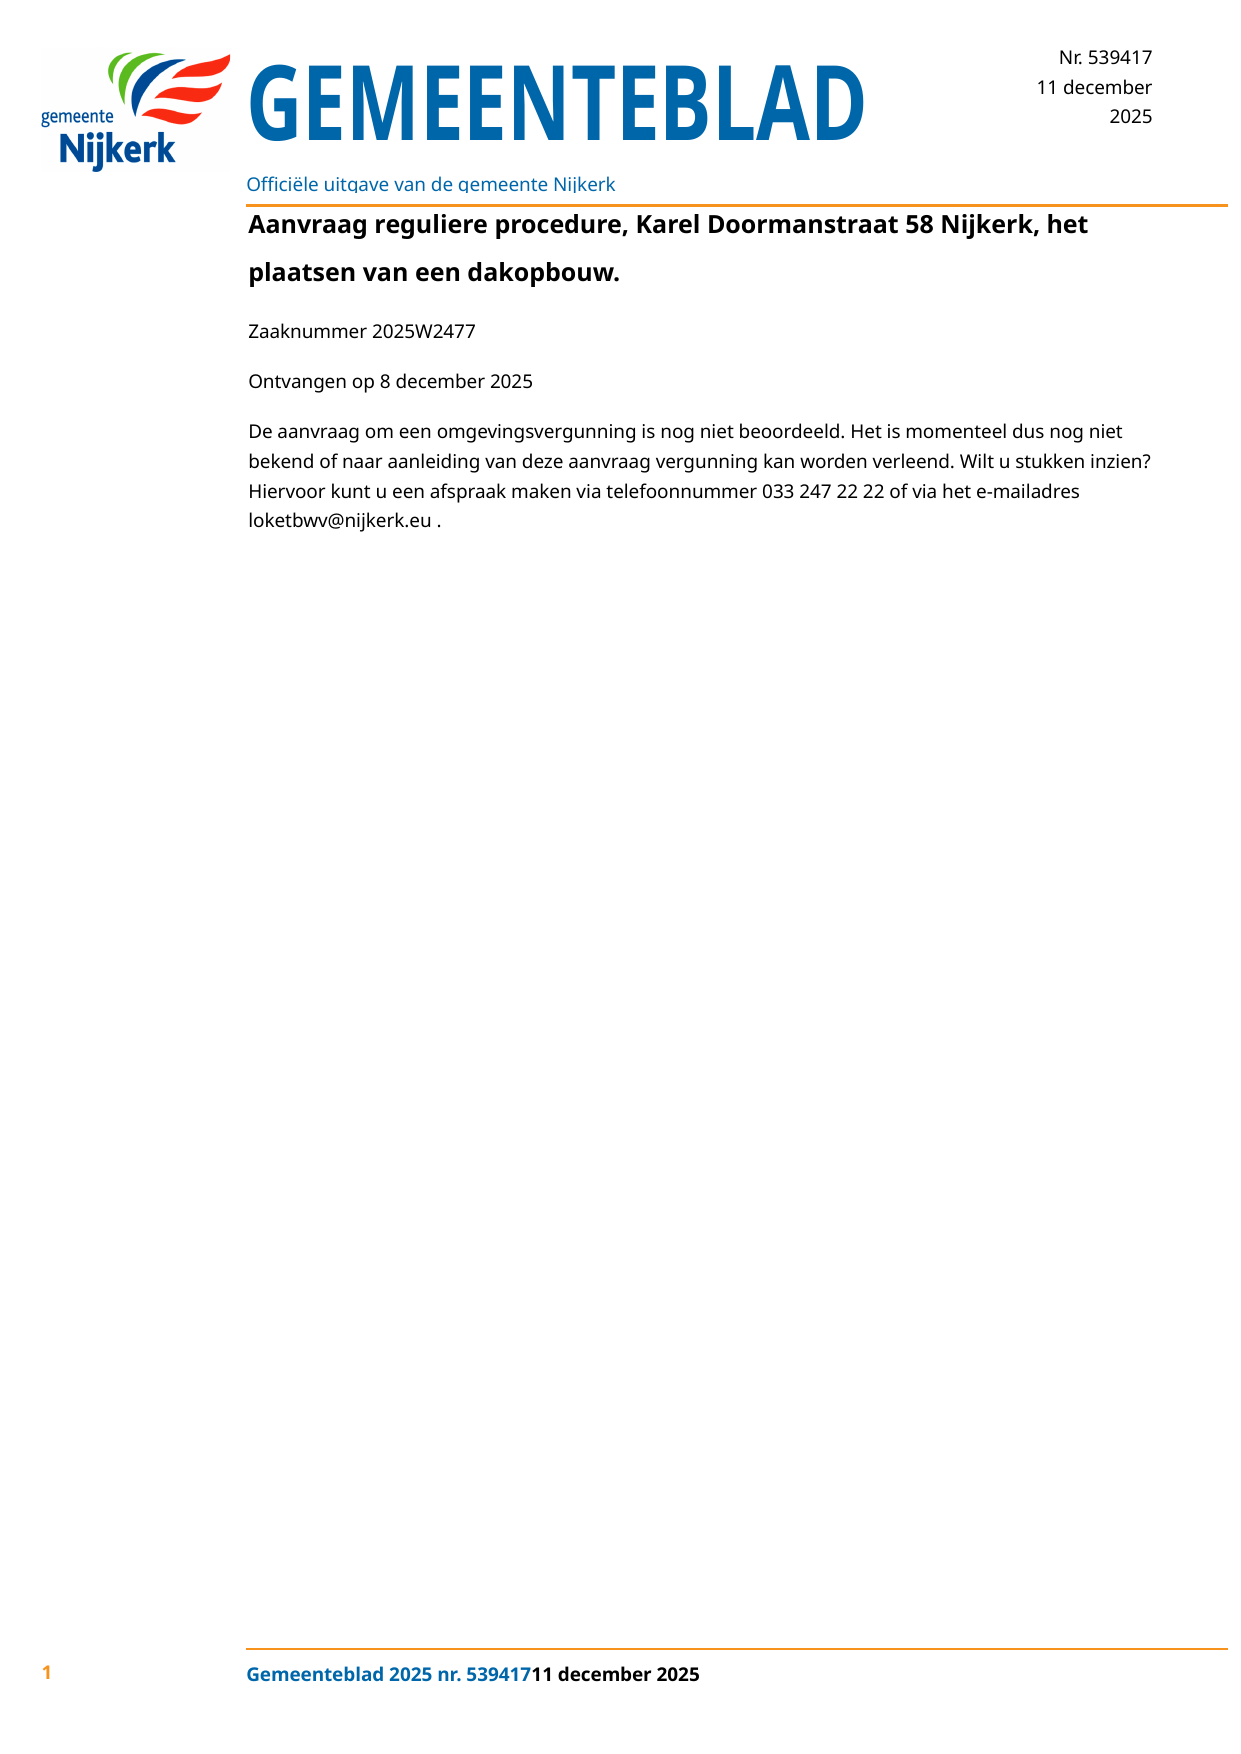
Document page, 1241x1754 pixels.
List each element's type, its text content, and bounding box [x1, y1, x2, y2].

text Zaaknummer 2025W2477 [248, 318, 1152, 344]
picture [41, 47, 231, 172]
text Ontvangen op 8 december 2025 [248, 368, 1152, 394]
text Aanvraag reguliere procedure, Karel Doormanstraat 58 Nijkerk, het plaatsen van een dakopbouw. [248, 207, 1152, 288]
text De aanvraag om een omgevingsvergunning is nog niet beoordeeld. Het is momenteel dus nog niet bekend of naar aanleiding van deze aanvraag vergunning kan worden verleend. Wilt u stukken inzien? Hiervoor kunt u een afspraak maken via telefoonnummer 033 247 22 22 of via het e-mailadres loketbwv@nijkerk.eu . [248, 419, 1152, 533]
